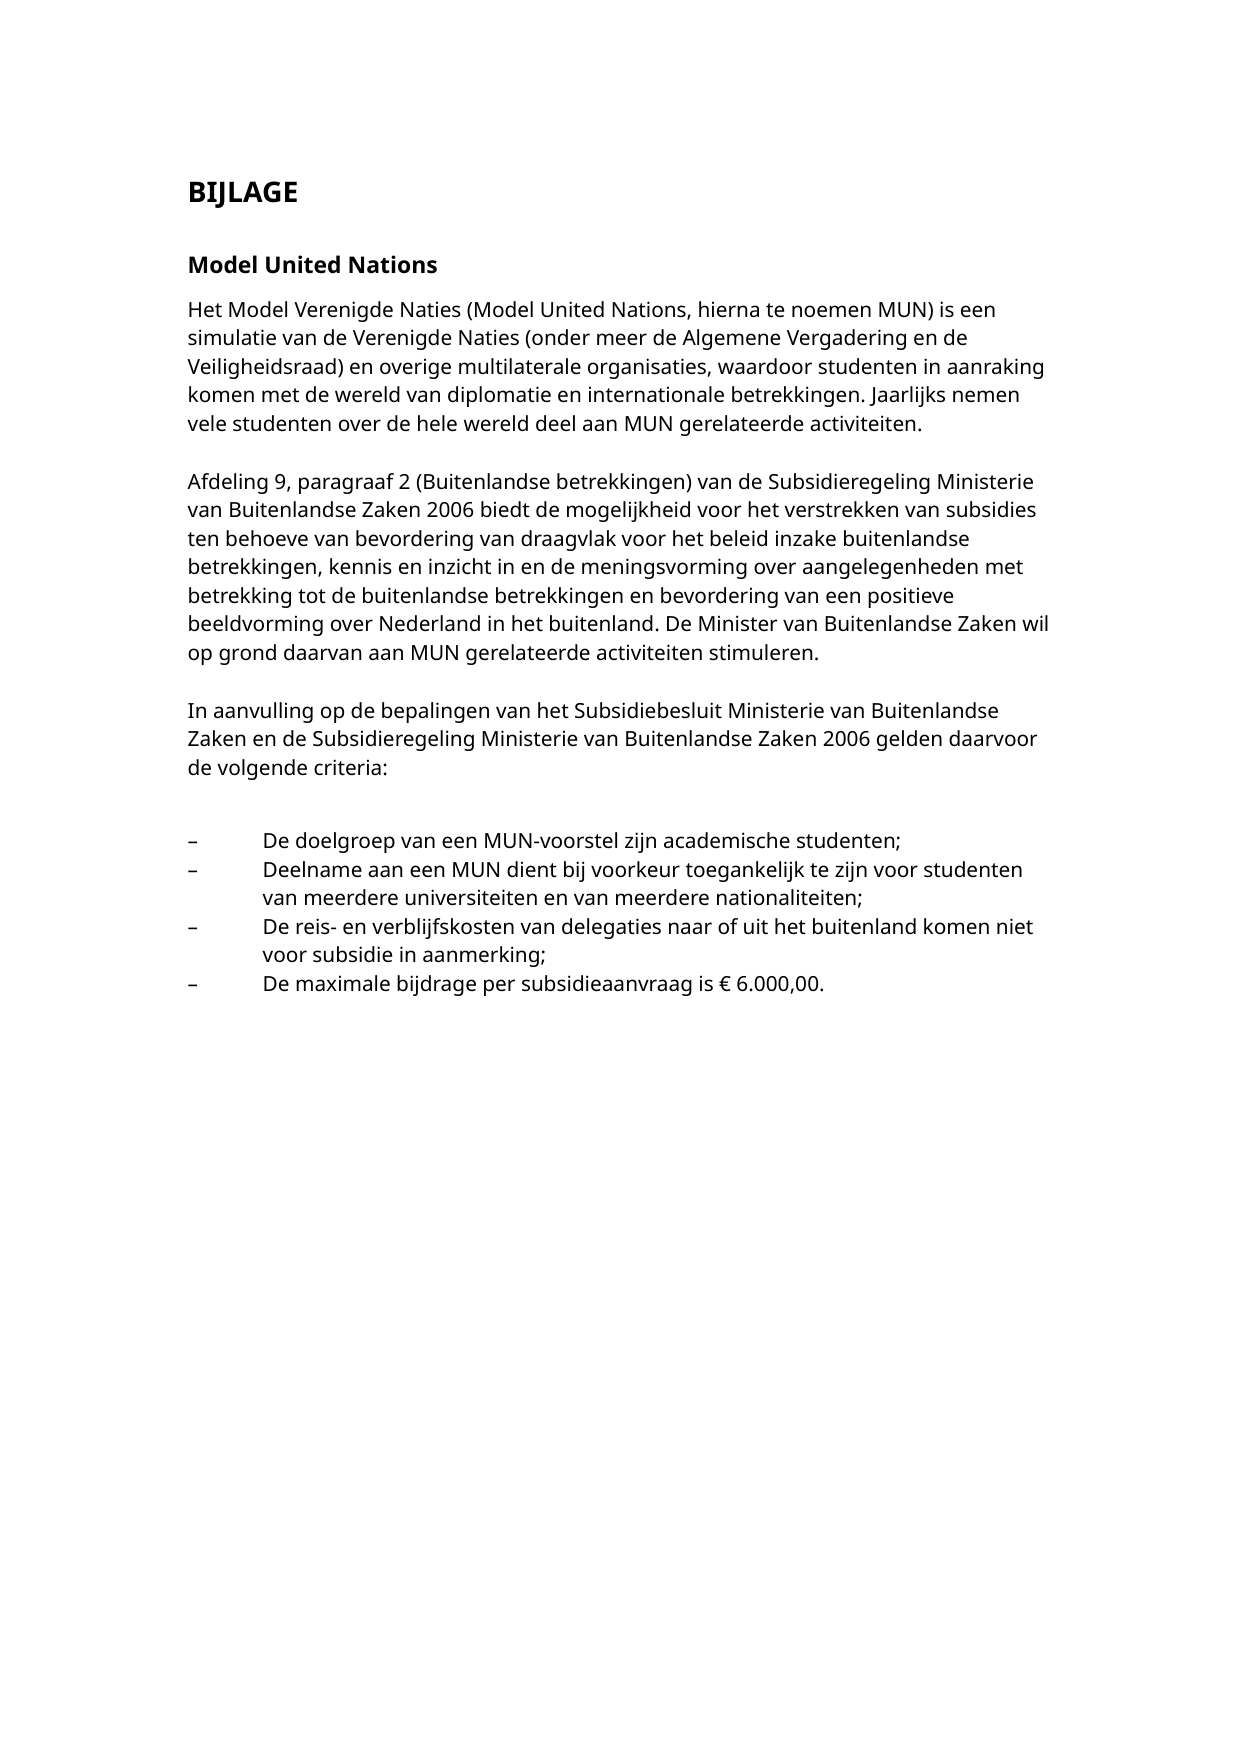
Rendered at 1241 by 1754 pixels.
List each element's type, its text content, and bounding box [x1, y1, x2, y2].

subtitle Model United Nations [187, 249, 1053, 280]
list De maximale bijdrage per subsidieaanvraag is € 6.000,00. [187, 969, 1053, 997]
list Deelname aan een MUN dient bij voorkeur toegankelijk te zijn voor studenten van meerdere universiteiten en van meerdere nationaliteiten; [187, 855, 1053, 912]
text Het Model Verenigde Naties (Model United Nations, hierna te noemen MUN) is een simulatie van de Verenigde Naties (onder meer de Algemene Vergadering en de Veiligheidsraad) en overige multilaterale organisaties, waardoor studenten in aanraking komen met de wereld van diplomatie en internationale betrekkingen. Jaarlijks nemen vele studenten over de hele wereld deel aan MUN gerelateerde activiteiten. [187, 295, 1053, 437]
list De doelgroep van een MUN-voorstel zijn academische studenten; [187, 826, 1053, 855]
text Afdeling 9, paragraaf 2 (Buitenlandse betrekkingen) van de Subsidieregeling Ministerie van Buitenlandse Zaken 2006 biedt de mogelijkheid voor het verstrekken van subsidies ten behoeve van bevordering van draagvlak voor het beleid inzake buitenlandse betrekkingen, kennis en inzicht in en de meningsvorming over aangelegenheden met betrekking tot de buitenlandse betrekkingen en bevordering van een positieve beeldvorming over Nederland in het buitenland. De Minister van Buitenlandse Zaken wil op grond daarvan aan MUN gerelateerde activiteiten stimuleren. [187, 467, 1053, 666]
list De reis- en verblijfskosten van delegaties naar of uit het buitenland komen niet voor subsidie in aanmerking; [187, 912, 1053, 969]
subtitle BIJLAGE [187, 172, 1053, 211]
text In aanvulling op de bepalingen van het Subsidiebesluit Ministerie van Buitenlandse Zaken en de Subsidieregeling Ministerie van Buitenlandse Zaken 2006 gelden daarvoor de volgende criteria: [187, 696, 1053, 781]
